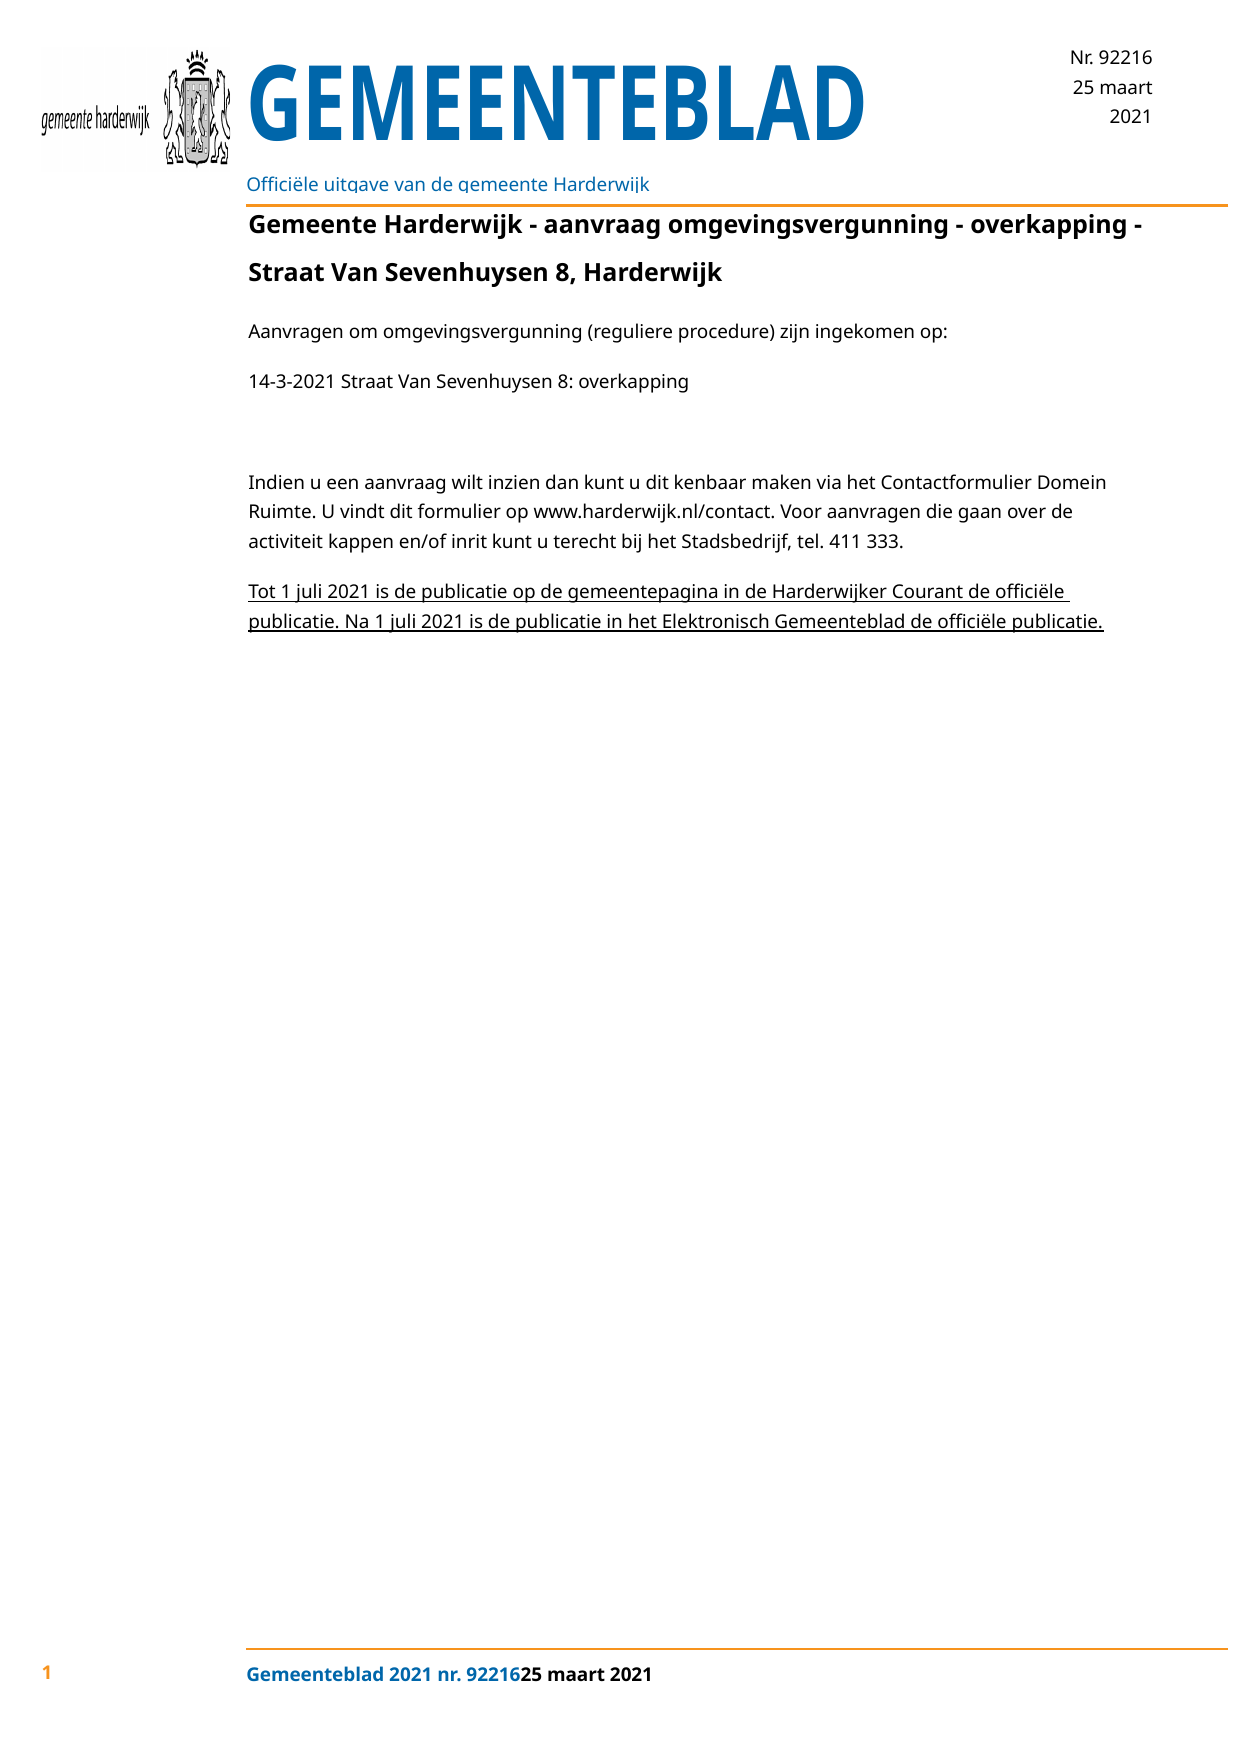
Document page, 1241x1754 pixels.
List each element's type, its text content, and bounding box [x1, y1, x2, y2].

text 14-3-2021 Straat Van Sevenhuysen 8: overkapping [248, 368, 1152, 394]
text Indien u een aanvraag wilt inzien dan kunt u dit kenbaar maken via het Contactformulier Domein Ruimte. U vindt dit formulier op www.harderwijk.nl/contact. Voor aanvragen die gaan over de activiteit kappen en/of inrit kunt u terecht bij het Stadsbedrijf, tel. 411 333. [248, 469, 1152, 554]
text Gemeente Harderwijk - aanvraag omgevingsvergunning - overkapping - Straat Van Sevenhuysen 8, Harderwijk [248, 207, 1152, 288]
text Tot 1 juli 2021 is de publicatie op de gemeentepagina in de Harderwijker Courant de officiële publicatie. Na 1 juli 2021 is de publicatie in het Elektronisch Gemeenteblad de officiële publicatie. [248, 579, 1152, 634]
picture [41, 47, 231, 172]
text Aanvragen om omgevingsvergunning (reguliere procedure) zijn ingekomen op: [248, 318, 1152, 344]
